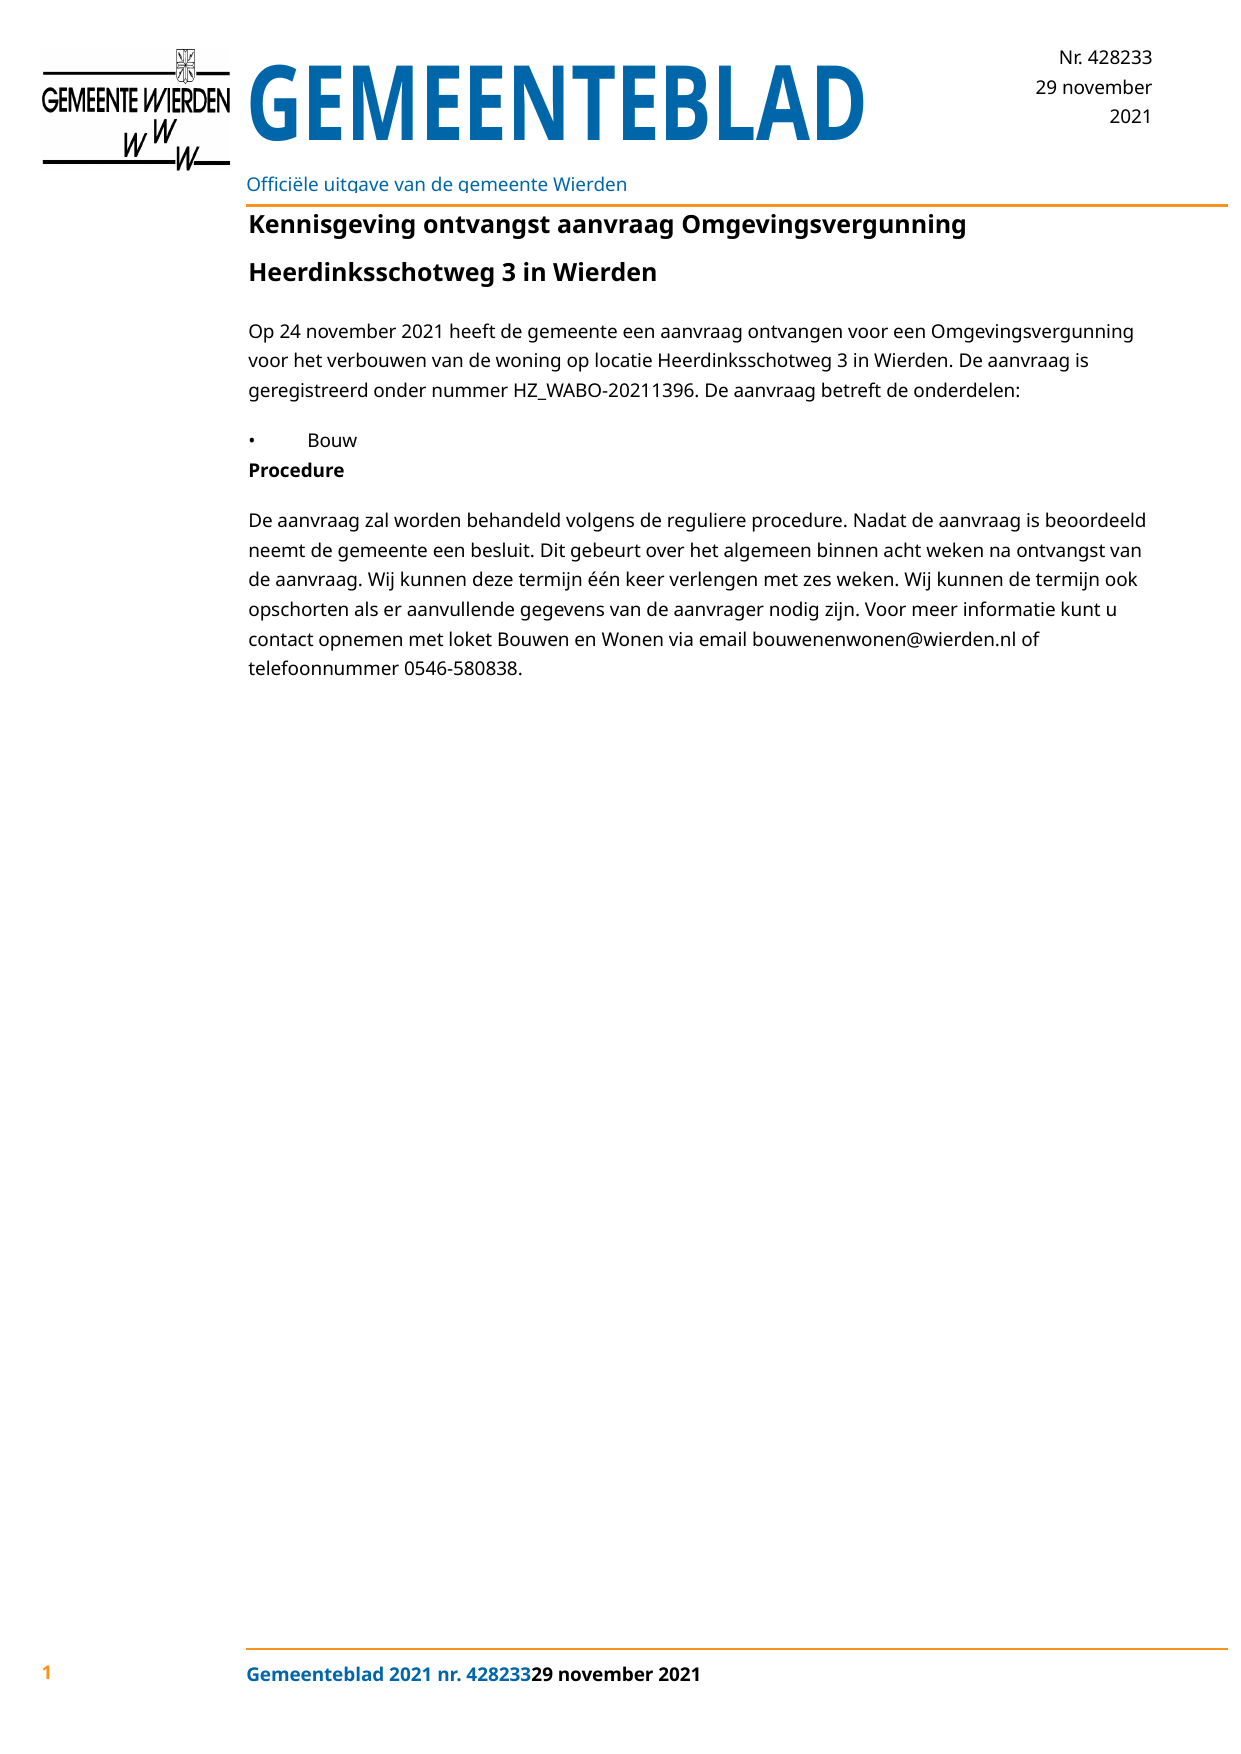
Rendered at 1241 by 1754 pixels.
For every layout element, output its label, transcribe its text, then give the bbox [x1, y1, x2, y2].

text Procedure [248, 457, 1152, 483]
picture [41, 47, 231, 172]
text Op 24 november 2021 heeft de gemeente een aanvraag ontvangen voor een Omgevingsvergunning voor het verbouwen van de woning op locatie Heerdinksschotweg 3 in Wierden. De aanvraag is geregistreerd onder nummer HZ_WABO-20211396. De aanvraag betreft de onderdelen: [248, 318, 1152, 403]
list Bouw [248, 427, 1152, 453]
text Kennisgeving ontvangst aanvraag Omgevingsvergunning Heerdinksschotweg 3 in Wierden [248, 207, 1152, 288]
text De aanvraag zal worden behandeld volgens de reguliere procedure. Nadat de aanvraag is beoordeeld neemt de gemeente een besluit. Dit gebeurt over het algemeen binnen acht weken na ontvangst van de aanvraag. Wij kunnen deze termijn één keer verlengen met zes weken. Wij kunnen de termijn ook opschorten als er aanvullende gegevens van de aanvrager nodig zijn. Voor meer informatie kunt u contact opnemen met loket Bouwen en Wonen via email bouwenenwonen@wierden.nl of telefoonnummer 0546-580838. [248, 507, 1152, 681]
